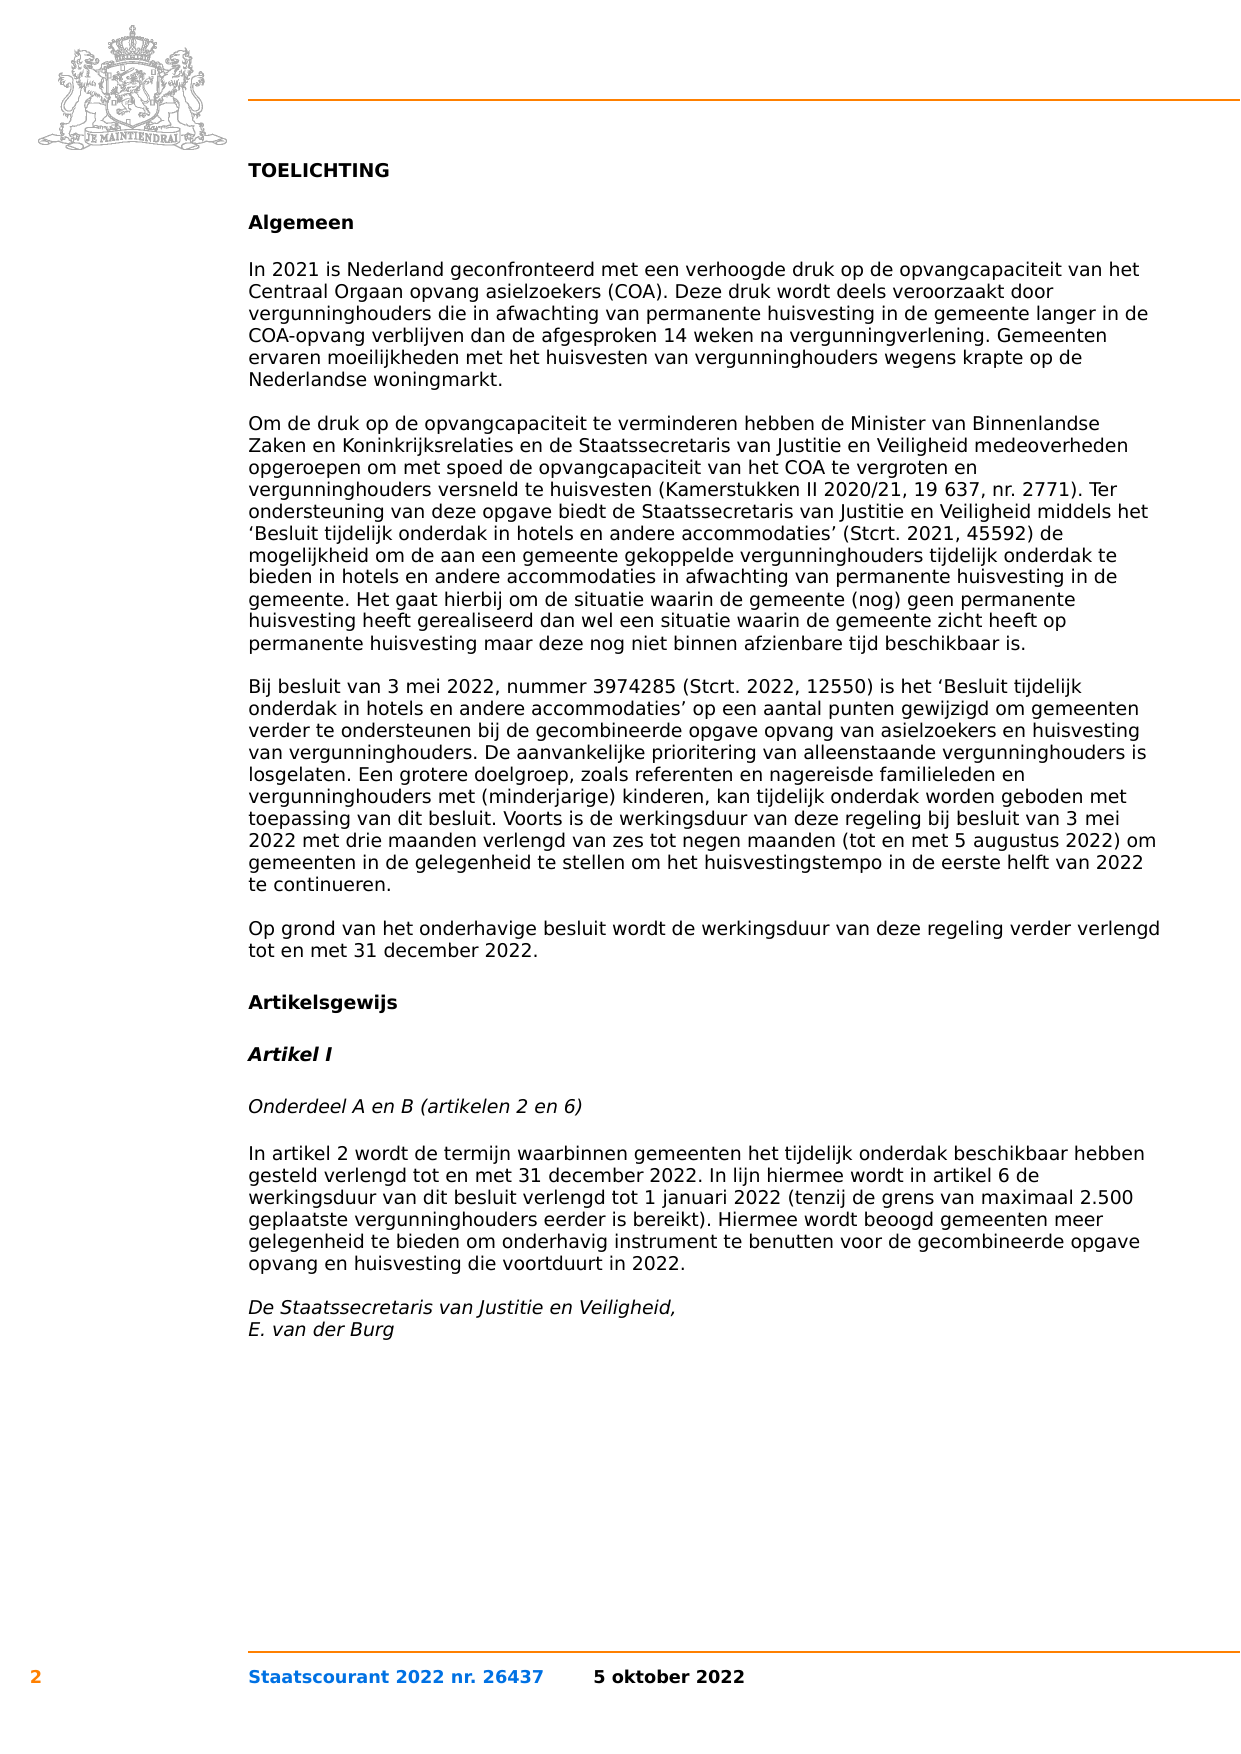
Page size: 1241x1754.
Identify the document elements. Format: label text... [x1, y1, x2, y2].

text Bij besluit van 3 mei 2022, nummer 3974285 (Stcrt. 2022, 12550) is het ‘Besluit tijdelijk onderdak in hotels en andere accommodaties’ op een aantal punten gewijzigd om gemeenten verder te ondersteunen bij de gecombineerde opgave opvang van asielzoekers en huisvesting van vergunninghouders. De aanvankelijke prioritering van alleenstaande vergunninghouders is losgelaten. Een grotere doelgroep, zoals referenten en nagereisde familieleden en vergunninghouders met (minderjarige) kinderen, kan tijdelijk onderdak worden geboden met toepassing van dit besluit. Voorts is de werkingsduur van deze regeling bij besluit van 3 mei 2022 met drie maanden verlengd van zes tot negen maanden (tot en met 5 augustus 2022) om gemeenten in de gelegenheid te stellen om het huisvestingstempo in de eerste helft van 2022 te continueren. [248, 676, 1163, 896]
text In 2021 is Nederland geconfronteerd met een verhoogde druk op de opvangcapaciteit van het Centraal Orgaan opvang asielzoekers (COA). Deze druk wordt deels veroorzaakt door vergunninghouders die in afwachting van permanente huisvesting in de gemeente langer in de COA-opvang verblijven dan de afgesproken 14 weken na vergunningverlening. Gemeenten ervaren moeilijkheden met het huisvesten van vergunninghouders wegens krapte op de Nederlandse woningmarkt. [248, 259, 1163, 391]
subtitle TOELICHTING [248, 160, 1163, 182]
text In artikel 2 wordt de termijn waarbinnen gemeenten het tijdelijk onderdak beschikbaar hebben gesteld verlengd tot en met 31 december 2022. In lijn hiermee wordt in artikel 6 de werkingsduur van dit besluit verlengd tot 1 januari 2022 (tenzij de grens van maximaal 2.500 geplaatste vergunninghouders eerder is bereikt). Hiermee wordt beoogd gemeenten meer gelegenheid te bieden om onderhavig instrument te benutten voor de gecombineerde opgave opvang en huisvesting die voortduurt in 2022. [248, 1143, 1163, 1275]
subtitle Artikel I [248, 1044, 1163, 1066]
text Op grond van het onderhavige besluit wordt de werkingsduur van deze regeling verder verlengd tot en met 31 december 2022. [248, 918, 1163, 962]
subtitle Algemeen [248, 212, 1163, 234]
text Om de druk op de opvangcapaciteit te verminderen hebben de Minister van Binnenlandse Zaken en Koninkrijksrelaties en de Staatssecretaris van Justitie en Veiligheid medeoverheden opgeroepen om met spoed de opvangcapaciteit van het COA te vergroten en vergunninghouders versneld te huisvesten (Kamerstukken II 2020/21, 19 637, nr. 2771). Ter ondersteuning van deze opgave biedt de Staatssecretaris van Justitie en Veiligheid middels het ‘Besluit tijdelijk onderdak in hotels en andere accommodaties’ (Stcrt. 2021, 45592) de mogelijkheid om de aan een gemeente gekoppelde vergunninghouders tijdelijk onderdak te bieden in hotels en andere accommodaties in afwachting van permanente huisvesting in de gemeente. Het gaat hierbij om de situatie waarin de gemeente (nog) geen permanente huisvesting heeft gerealiseerd dan wel een situatie waarin de gemeente zicht heeft op permanente huisvesting maar deze nog niet binnen afzienbare tijd beschikbaar is. [248, 413, 1163, 654]
subtitle Artikelsgewijs [248, 992, 1163, 1014]
picture [38, 25, 227, 150]
subtitle Onderdeel A en B (artikelen 2 en 6) [248, 1096, 1163, 1118]
text De Staatssecretaris van Justitie en Veiligheid, E. van der Burg [248, 1297, 1163, 1341]
